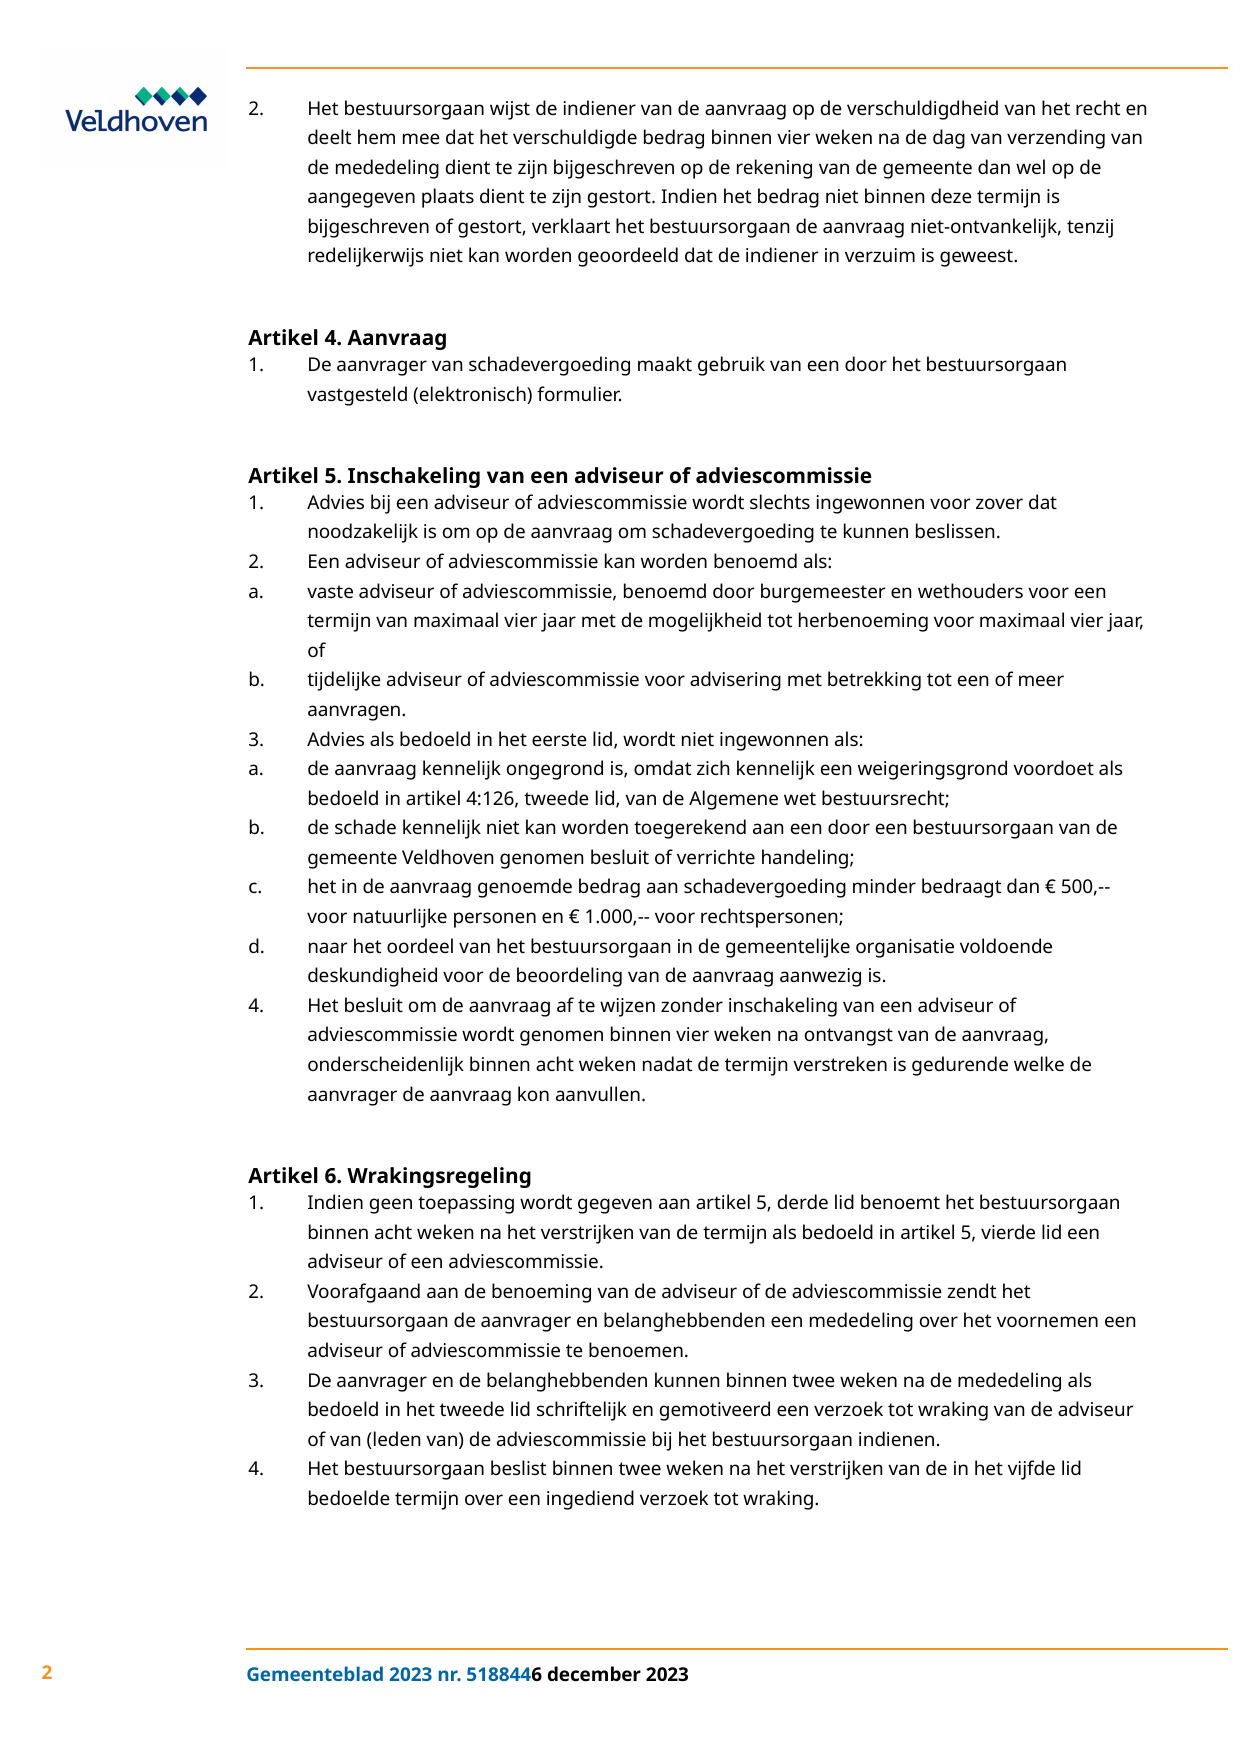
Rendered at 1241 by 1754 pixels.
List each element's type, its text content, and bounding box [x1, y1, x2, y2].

list het in de aanvraag genoemde bedrag aan schadevergoeding minder bedraagt dan € 500,-- voor natuurlijke personen en € 1.000,-- voor rechtspersonen; [248, 874, 1152, 929]
list Het bestuursorgaan wijst de indiener van de aanvraag op de verschuldigdheid van het recht en deelt hem mee dat het verschuldigde bedrag binnen vier weken na de dag van verzending van de mededeling dient te zijn bijgeschreven op de rekening van de gemeente dan wel op de aangegeven plaats dient te zijn gestort. Indien het bedrag niet binnen deze termijn is bijgeschreven of gestort, verklaart het bestuursorgaan de aanvraag niet-ontvankelijk, tenzij redelijkerwijs niet kan worden geoordeeld dat de indiener in verzuim is geweest. [248, 95, 1152, 268]
list De aanvrager en de belanghebbenden kunnen binnen twee weken na de mededeling als bedoeld in het tweede lid schriftelijk en gemotiveerd een verzoek tot wraking van de adviseur of van (leden van) de adviescommissie bij het bestuursorgaan indienen. [248, 1367, 1152, 1452]
list de schade kennelijk niet kan worden toegerekend aan een door een bestuursorgaan van de gemeente Veldhoven genomen besluit of verrichte handeling; [248, 814, 1152, 870]
list Voorafgaand aan de benoeming van de adviseur of de adviescommissie zendt het bestuursorgaan de aanvrager en belanghebbenden een mededeling over het voornemen een adviseur of adviescommissie te benoemen. [248, 1278, 1152, 1363]
list Advies als bedoeld in het eerste lid, wordt niet ingewonnen als: [248, 726, 1152, 752]
list De aanvrager van schadevergoeding maakt gebruik van een door het bestuursorgaan vastgesteld (elektronisch) formulier. [248, 351, 1152, 406]
list Indien geen toepassing wordt gegeven aan artikel 5, derde lid benoemt het bestuursorgaan binnen acht weken na het verstrijken van de termijn als bedoeld in artikel 5, vierde lid een adviseur of een adviescommissie. [248, 1189, 1152, 1274]
text Artikel 5. Inschakeling van een adviseur of adviescommissie [248, 461, 1152, 489]
list Het bestuursorgaan beslist binnen twee weken na het verstrijken van de in het vijfde lid bedoelde termijn over een ingediend verzoek tot wraking. [248, 1456, 1152, 1511]
picture [41, 47, 231, 172]
list naar het oordeel van het bestuursorgaan in de gemeentelijke organisatie voldoende deskundigheid voor de beoordeling van de aanvraag aanwezig is. [248, 933, 1152, 988]
list tijdelijke adviseur of adviescommissie voor advisering met betrekking tot een of meer aanvragen. [248, 667, 1152, 722]
text Artikel 6. Wrakingsregeling [248, 1161, 1152, 1189]
list de aanvraag kennelijk ongegrond is, omdat zich kennelijk een weigeringsgrond voordoet als bedoeld in artikel 4:126, tweede lid, van de Algemene wet bestuursrecht; [248, 755, 1152, 811]
list Het besluit om de aanvraag af te wijzen zonder inschakeling van een adviseur of adviescommissie wordt genomen binnen vier weken na ontvangst van de aanvraag, onderscheidenlijk binnen acht weken nadat de termijn verstreken is gedurende welke de aanvrager de aanvraag kon aanvullen. [248, 992, 1152, 1107]
text Artikel 4. Aanvraag [248, 323, 1152, 351]
list Advies bij een adviseur of adviescommissie wordt slechts ingewonnen voor zover dat noodzakelijk is om op de aanvraag om schadevergoeding te kunnen beslissen. [248, 489, 1152, 544]
list vaste adviseur of adviescommissie, benoemd door burgemeester en wethouders voor een termijn van maximaal vier jaar met de mogelijkheid tot herbenoeming voor maximaal vier jaar, of [248, 578, 1152, 663]
list Een adviseur of adviescommissie kan worden benoemd als: [248, 548, 1152, 574]
